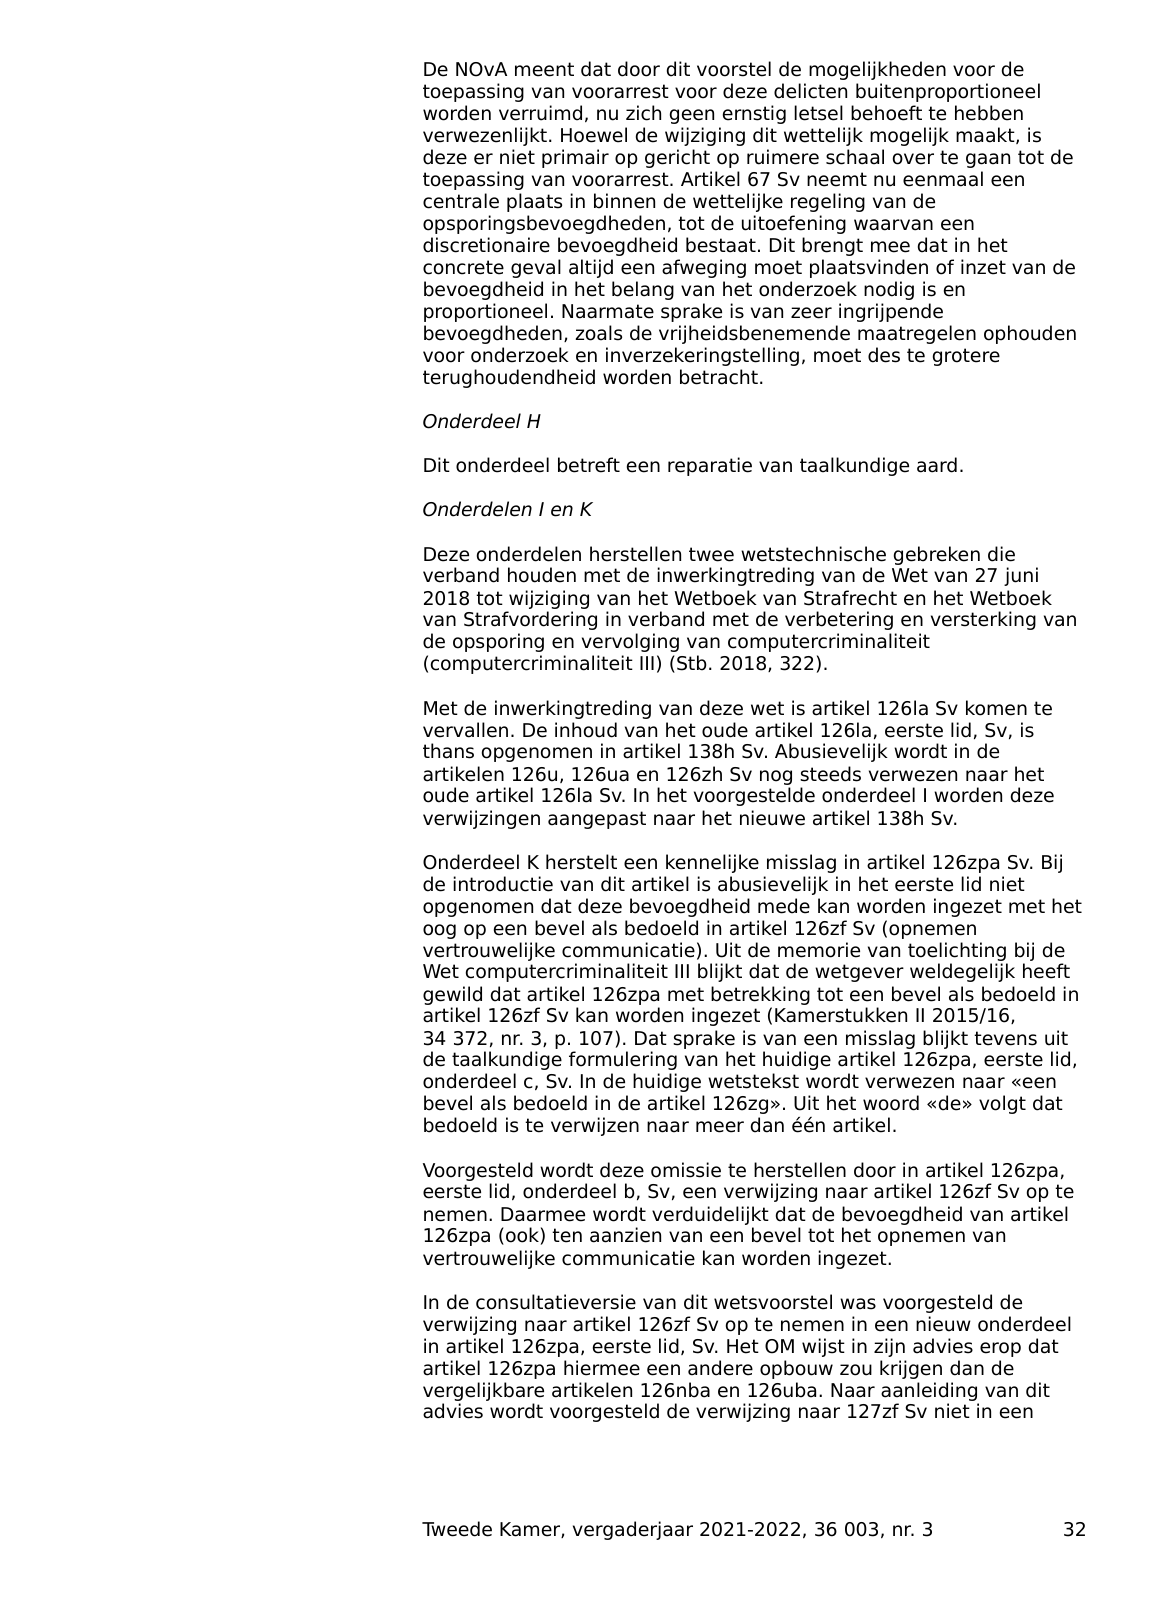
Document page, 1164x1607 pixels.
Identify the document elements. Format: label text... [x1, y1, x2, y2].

text Deze onderdelen herstellen twee wetstechnische gebreken die verband houden met de inwerkingtreding van de Wet van 27 juni 2018 tot wijziging van het Wetboek van Strafrecht en het Wetboek van Strafvordering in verband met de verbetering en versterking van de opsporing en vervolging van computercriminaliteit (computercriminaliteit III) (Stb. 2018, 322). [422, 543, 1087, 675]
text Met de inwerkingtreding van deze wet is artikel 126la Sv komen te vervallen. De inhoud van het oude artikel 126la, eerste lid, Sv, is thans opgenomen in artikel 138h Sv. Abusievelijk wordt in de artikelen 126u, 126ua en 126zh Sv nog steeds verwezen naar het oude artikel 126la Sv. In het voorgestelde onderdeel I worden deze verwijzingen aangepast naar het nieuwe artikel 138h Sv. [422, 697, 1087, 829]
text Voorgesteld wordt deze omissie te herstellen door in artikel 126zpa, eerste lid, onderdeel b, Sv, een verwijzing naar artikel 126zf Sv op te nemen. Daarmee wordt verduidelijkt dat de bevoegdheid van artikel 126zpa (ook) ten aanzien van een bevel tot het opnemen van vertrouwelijke communicatie kan worden ingezet. [422, 1159, 1087, 1269]
subtitle Onderdelen I en K [422, 499, 1087, 521]
text Dit onderdeel betreft een reparatie van taalkundige aard. [422, 455, 1087, 477]
subtitle Onderdeel H [422, 411, 1087, 433]
text Onderdeel K herstelt een kennelijke misslag in artikel 126zpa Sv. Bij de introductie van dit artikel is abusievelijk in het eerste lid niet opgenomen dat deze bevoegdheid mede kan worden ingezet met het oog op een bevel als bedoeld in artikel 126zf Sv (opnemen vertrouwelijke communicatie). Uit de memorie van toelichting bij de Wet computercriminaliteit III blijkt dat de wetgever weldegelijk heeft gewild dat artikel 126zpa met betrekking tot een bevel als bedoeld in artikel 126zf Sv kan worden ingezet (Kamerstukken II 2015/16, 34 372, nr. 3, p. 107). Dat sprake is van een misslag blijkt tevens uit de taalkundige formulering van het huidige artikel 126zpa, eerste lid, onderdeel c, Sv. In de huidige wetstekst wordt verwezen naar «een bevel als bedoeld in de artikel 126zg». Uit het woord «de» volgt dat bedoeld is te verwijzen naar meer dan één artikel. [422, 852, 1087, 1137]
text In de consultatieversie van dit wetsvoorstel was voorgesteld de verwijzing naar artikel 126zf Sv op te nemen in een nieuw onderdeel in artikel 126zpa, eerste lid, Sv. Het OM wijst in zijn advies erop dat artikel 126zpa hiermee een andere opbouw zou krijgen dan de vergelijkbare artikelen 126nba en 126uba. Naar aanleiding van dit advies wordt voorgesteld de verwijzing naar 127zf Sv niet in een [422, 1292, 1087, 1423]
text De NOvA meent dat door dit voorstel de mogelijkheden voor de toepassing van voorarrest voor deze delicten buitenproportioneel worden verruimd, nu zich geen ernstig letsel behoeft te hebben verwezenlijkt. Hoewel de wijziging dit wettelijk mogelijk maakt, is deze er niet primair op gericht op ruimere schaal over te gaan tot de toepassing van voorarrest. Artikel 67 Sv neemt nu eenmaal een centrale plaats in binnen de wettelijke regeling van de opsporingsbevoegdheden, tot de uitoefening waarvan een discretionaire bevoegdheid bestaat. Dit brengt mee dat in het concrete geval altijd een afweging moet plaatsvinden of inzet van de bevoegdheid in het belang van het onderzoek nodig is en proportioneel. Naarmate sprake is van zeer ingrijpende bevoegdheden, zoals de vrijheidsbenemende maatregelen ophouden voor onderzoek en inverzekeringstelling, moet des te grotere terughoudendheid worden betracht. [422, 59, 1087, 389]
